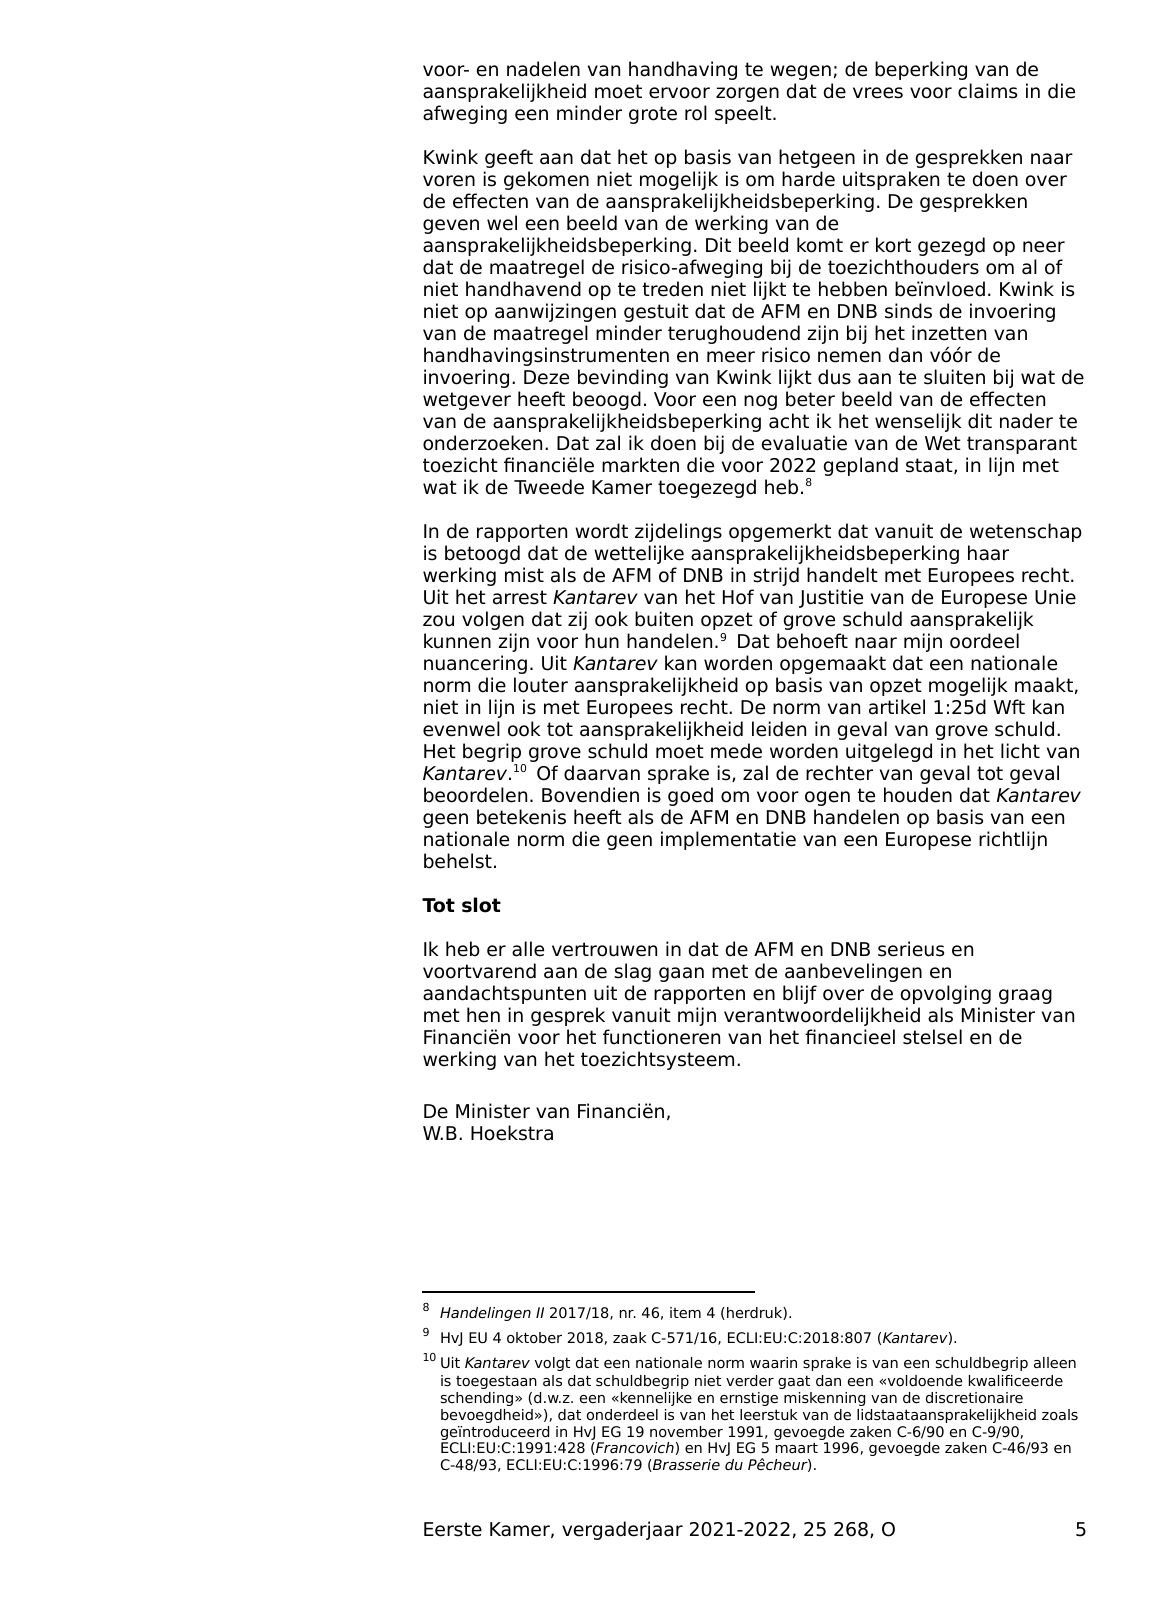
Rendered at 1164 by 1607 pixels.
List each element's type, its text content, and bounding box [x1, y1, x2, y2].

text De Minister van Financiën, W.B. Hoekstra [422, 1101, 1087, 1145]
text Ik heb er alle vertrouwen in dat de AFM en DNB serieus en voortvarend aan de slag gaan met de aanbevelingen en aandachtspunten uit de rapporten en blijf over de opvolging graag met hen in gesprek vanuit mijn verantwoordelijkheid als Minister van Financiën voor het functioneren van het financieel stelsel en de werking van het toezichtsysteem. [422, 939, 1087, 1071]
text HvJ EU 4 oktober 2018, zaak C-571/16, ECLI:EU:C:2018:807 (Kantarev). [422, 1326, 1087, 1348]
text voor- en nadelen van handhaving te wegen; de beperking van de aansprakelijkheid moet ervoor zorgen dat de vrees voor claims in die afweging een minder grote rol speelt. [422, 59, 1087, 125]
text In de rapporten wordt zijdelings opgemerkt dat vanuit de wetenschap is betoogd dat de wettelijke aansprakelijkheidsbeperking haar werking mist als de AFM of DNB in strijd handelt met Europees recht. Uit het arrest Kantarev van het Hof van Justitie van de Europese Unie zou volgen dat zij ook buiten opzet of grove schuld aansprakelijk kunnen zijn voor hun handelen. Dat behoeft naar mijn oordeel nuancering. Uit Kantarev kan worden opgemaakt dat een nationale norm die louter aansprakelijkheid op basis van opzet mogelijk maakt, niet in lijn is met Europees recht. De norm van artikel 1:25d Wft kan evenwel ook tot aansprakelijkheid leiden in geval van grove schuld. Het begrip grove schuld moet mede worden uitgelegd in het licht van Kantarev. Of daarvan sprake is, zal de rechter van geval tot geval beoordelen. Bovendien is goed om voor ogen te houden dat Kantarev geen betekenis heeft als de AFM en DNB handelen op basis van een nationale norm die geen implementatie van een Europese richtlijn behelst. [422, 521, 1087, 873]
text Uit Kantarev volgt dat een nationale norm waarin sprake is van een schuldbegrip alleen is toegestaan als dat schuldbegrip niet verder gaat dan een «voldoende kwalificeerde schending» (d.w.z. een «kennelijke en ernstige miskenning van de discretionaire bevoegdheid»), dat onderdeel is van het leerstuk van de lidstaataansprakelijkheid zoals geïntroduceerd in HvJ EG 19 november 1991, gevoegde zaken C-6/90 en C-9/90, ECLI:EU:C:1991:428 (Francovich) en HvJ EG 5 maart 1996, gevoegde zaken C-46/93 en C-48/93, ECLI:EU:C:1996:79 (Brasserie du Pêcheur). [422, 1351, 1087, 1474]
text Kwink geeft aan dat het op basis van hetgeen in de gesprekken naar voren is gekomen niet mogelijk is om harde uitspraken te doen over de effecten van de aansprakelijkheidsbeperking. De gesprekken geven wel een beeld van de werking van de aansprakelijkheidsbeperking. Dit beeld komt er kort gezegd op neer dat de maatregel de risico-afweging bij de toezichthouders om al of niet handhavend op te treden niet lijkt te hebben beïnvloed. Kwink is niet op aanwijzingen gestuit dat de AFM en DNB sinds de invoering van de maatregel minder terughoudend zijn bij het inzetten van handhavingsinstrumenten en meer risico nemen dan vóór de invoering. Deze bevinding van Kwink lijkt dus aan te sluiten bij wat de wetgever heeft beoogd. Voor een nog beter beeld van de effecten van de aansprakelijkheidsbeperking acht ik het wenselijk dit nader te onderzoeken. Dat zal ik doen bij de evaluatie van de Wet transparant toezicht financiële markten die voor 2022 gepland staat, in lijn met wat ik de Tweede Kamer toegezegd heb. [422, 147, 1087, 499]
text Handelingen II 2017/18, nr. 46, item 4 (herdruk). [422, 1301, 1087, 1323]
subtitle Tot slot [422, 895, 1087, 917]
